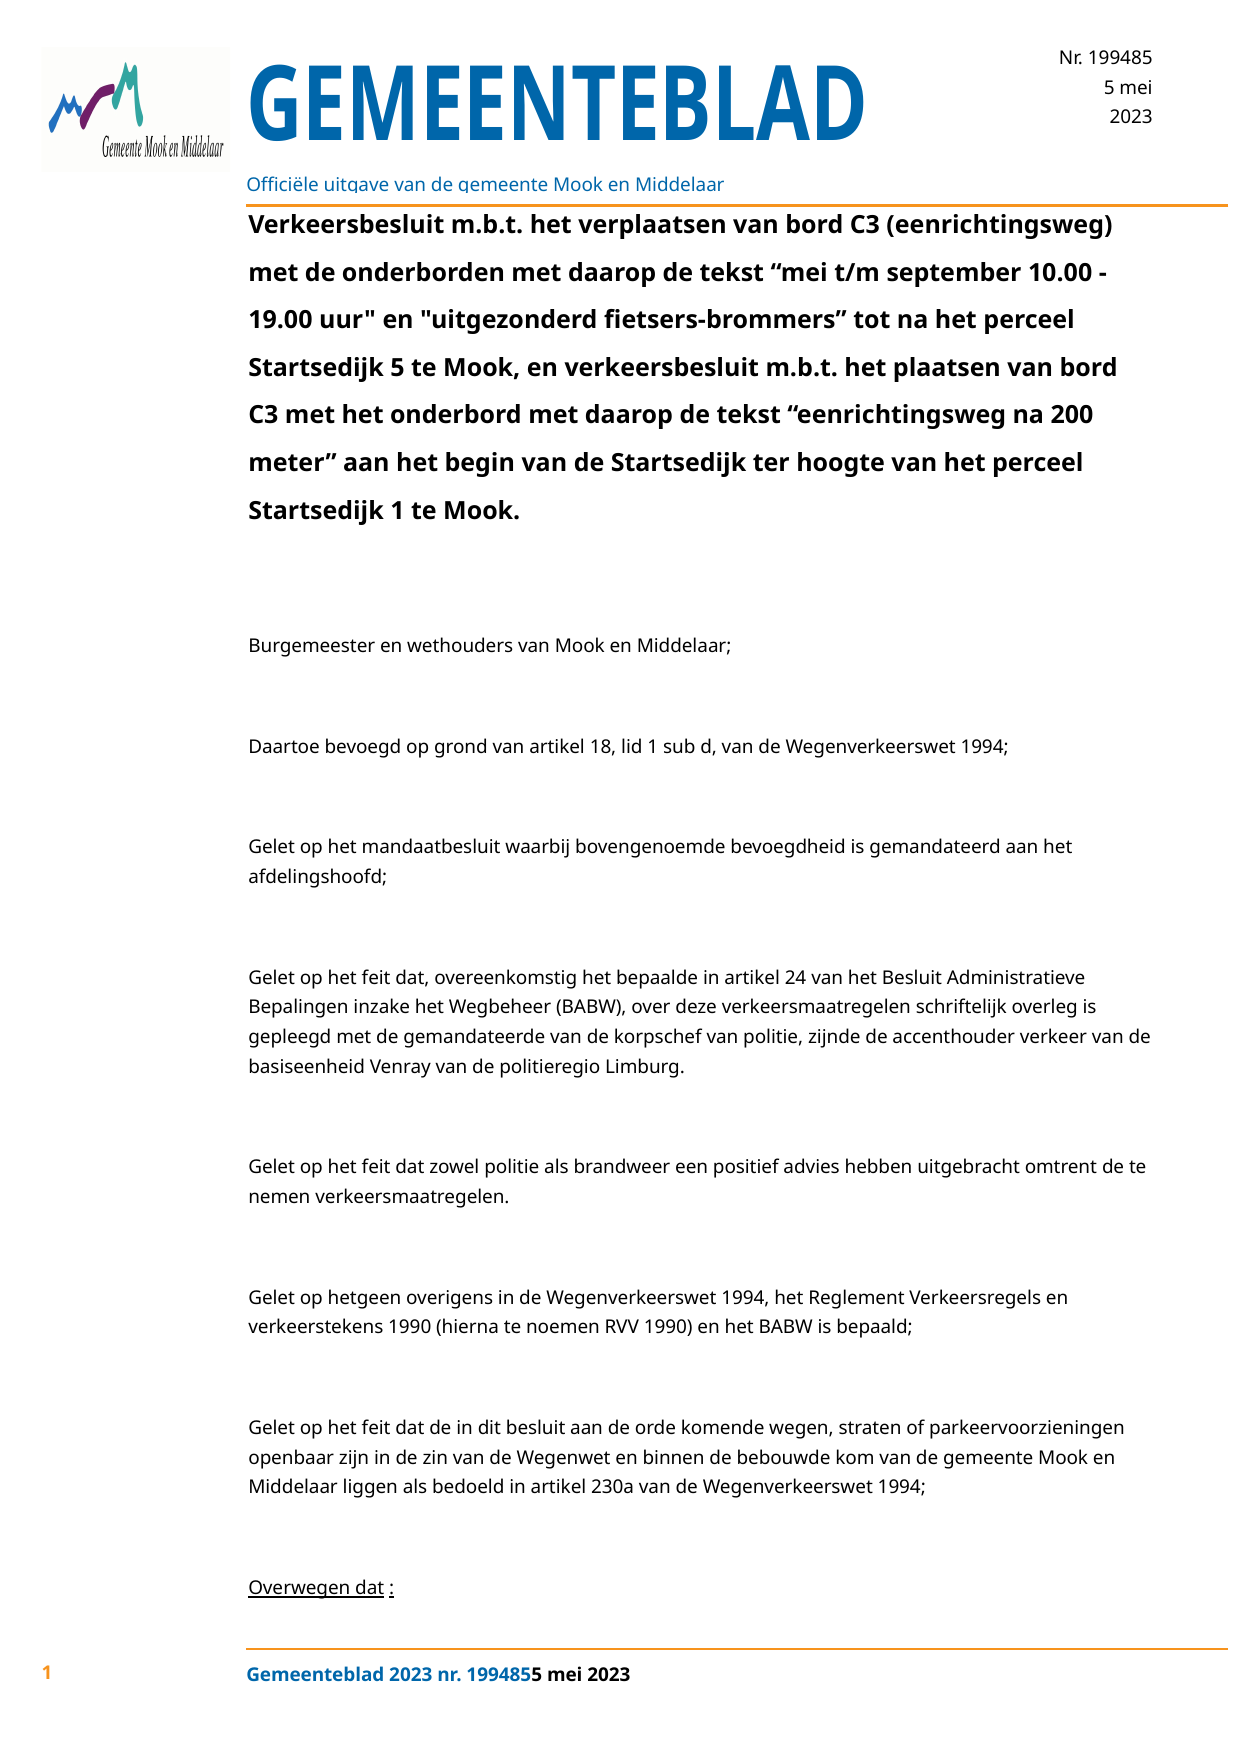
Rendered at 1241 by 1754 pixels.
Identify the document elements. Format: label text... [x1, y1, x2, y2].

text Burgemeester en wethouders van Mook en Middelaar; [248, 632, 1152, 658]
text Gelet op het mandaatbesluit waarbij bovengenoemde bevoegdheid is gemandateerd aan het afdelingshoofd; [248, 834, 1152, 889]
text Gelet op hetgeen overigens in de Wegenverkeerswet 1994, het Reglement Verkeersregels en verkeerstekens 1990 (hierna te noemen RVV 1990) en het BABW is bepaald; [248, 1284, 1152, 1339]
text Gelet op het feit dat, overeenkomstig het bepaalde in artikel 24 van het Besluit Administratieve Bepalingen inzake het Wegbeheer (BABW), over deze verkeersmaatregelen schriftelijk overleg is gepleegd met de gemandateerde van de korpschef van politie, zijnde de accenthouder verkeer van de basiseenheid Venray van de politieregio Limburg. [248, 964, 1152, 1079]
text Daartoe bevoegd op grond van artikel 18, lid 1 sub d, van de Wegenverkeerswet 1994; [248, 733, 1152, 759]
text Verkeersbesluit m.b.t. het verplaatsen van bord C3 (eenrichtingsweg) met de onderborden met daarop de tekst “mei t/m september 10.00 -19.00 uur" en "uitgezonderd fietsers-brommers” tot na het perceel Startsedijk 5 te Mook, en verkeersbesluit m.b.t. het plaatsen van bord C3 met het onderbord met daarop de tekst “eenrichtingsweg na 200 meter” aan het begin van de Startsedijk ter hoogte van het perceel Startsedijk 1 te Mook. [248, 207, 1152, 526]
text Overwegen dat : [248, 1574, 1152, 1600]
picture [41, 47, 231, 172]
text Gelet op het feit dat de in dit besluit aan de orde komende wegen, straten of parkeervoorzieningen openbaar zijn in de zin van de Wegenwet en binnen de bebouwde kom van de gemeente Mook en Middelaar liggen als bedoeld in artikel 230a van de Wegenverkeerswet 1994; [248, 1414, 1152, 1499]
text Gelet op het feit dat zowel politie als brandweer een positief advies hebben uitgebracht omtrent de te nemen verkeersmaatregelen. [248, 1154, 1152, 1209]
